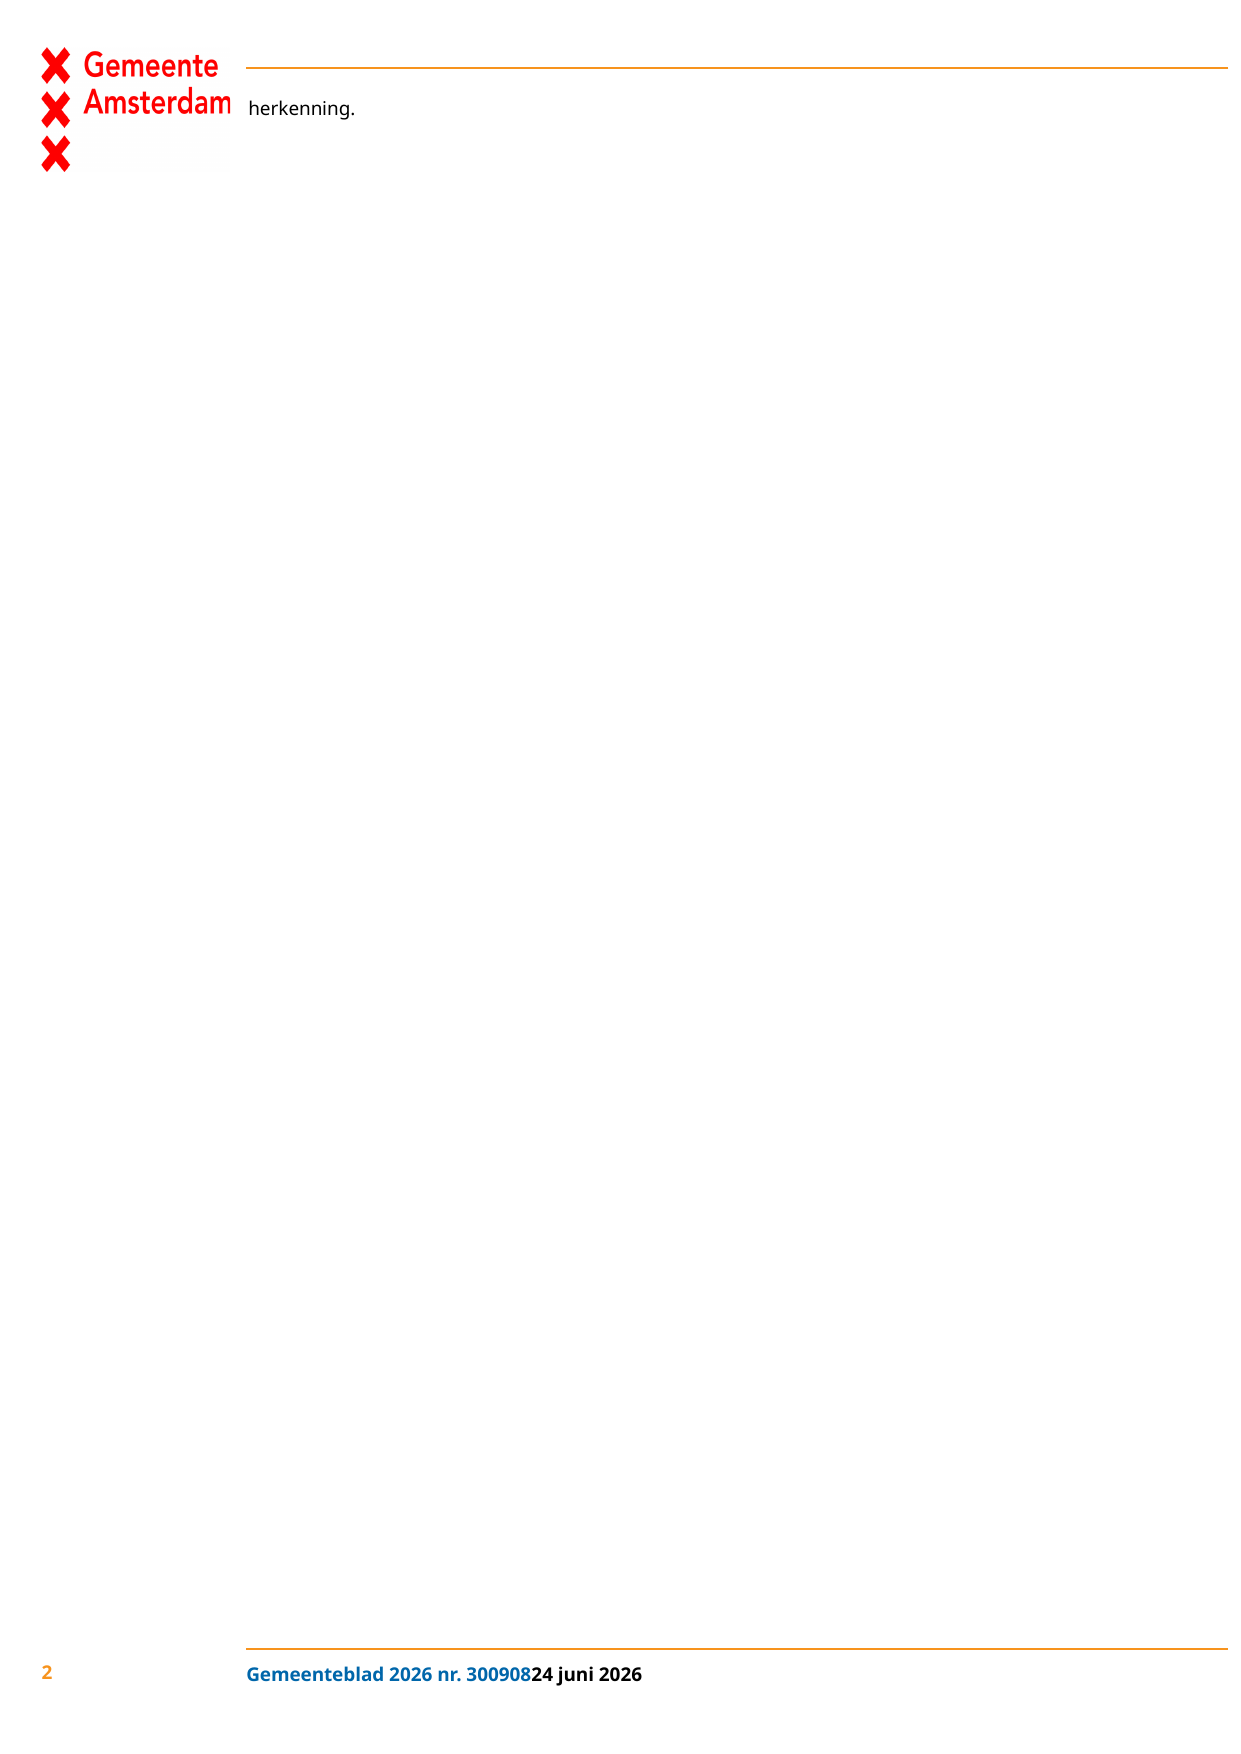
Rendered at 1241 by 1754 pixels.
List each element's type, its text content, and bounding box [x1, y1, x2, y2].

text herkenning. [248, 95, 1152, 121]
picture [41, 47, 231, 172]
